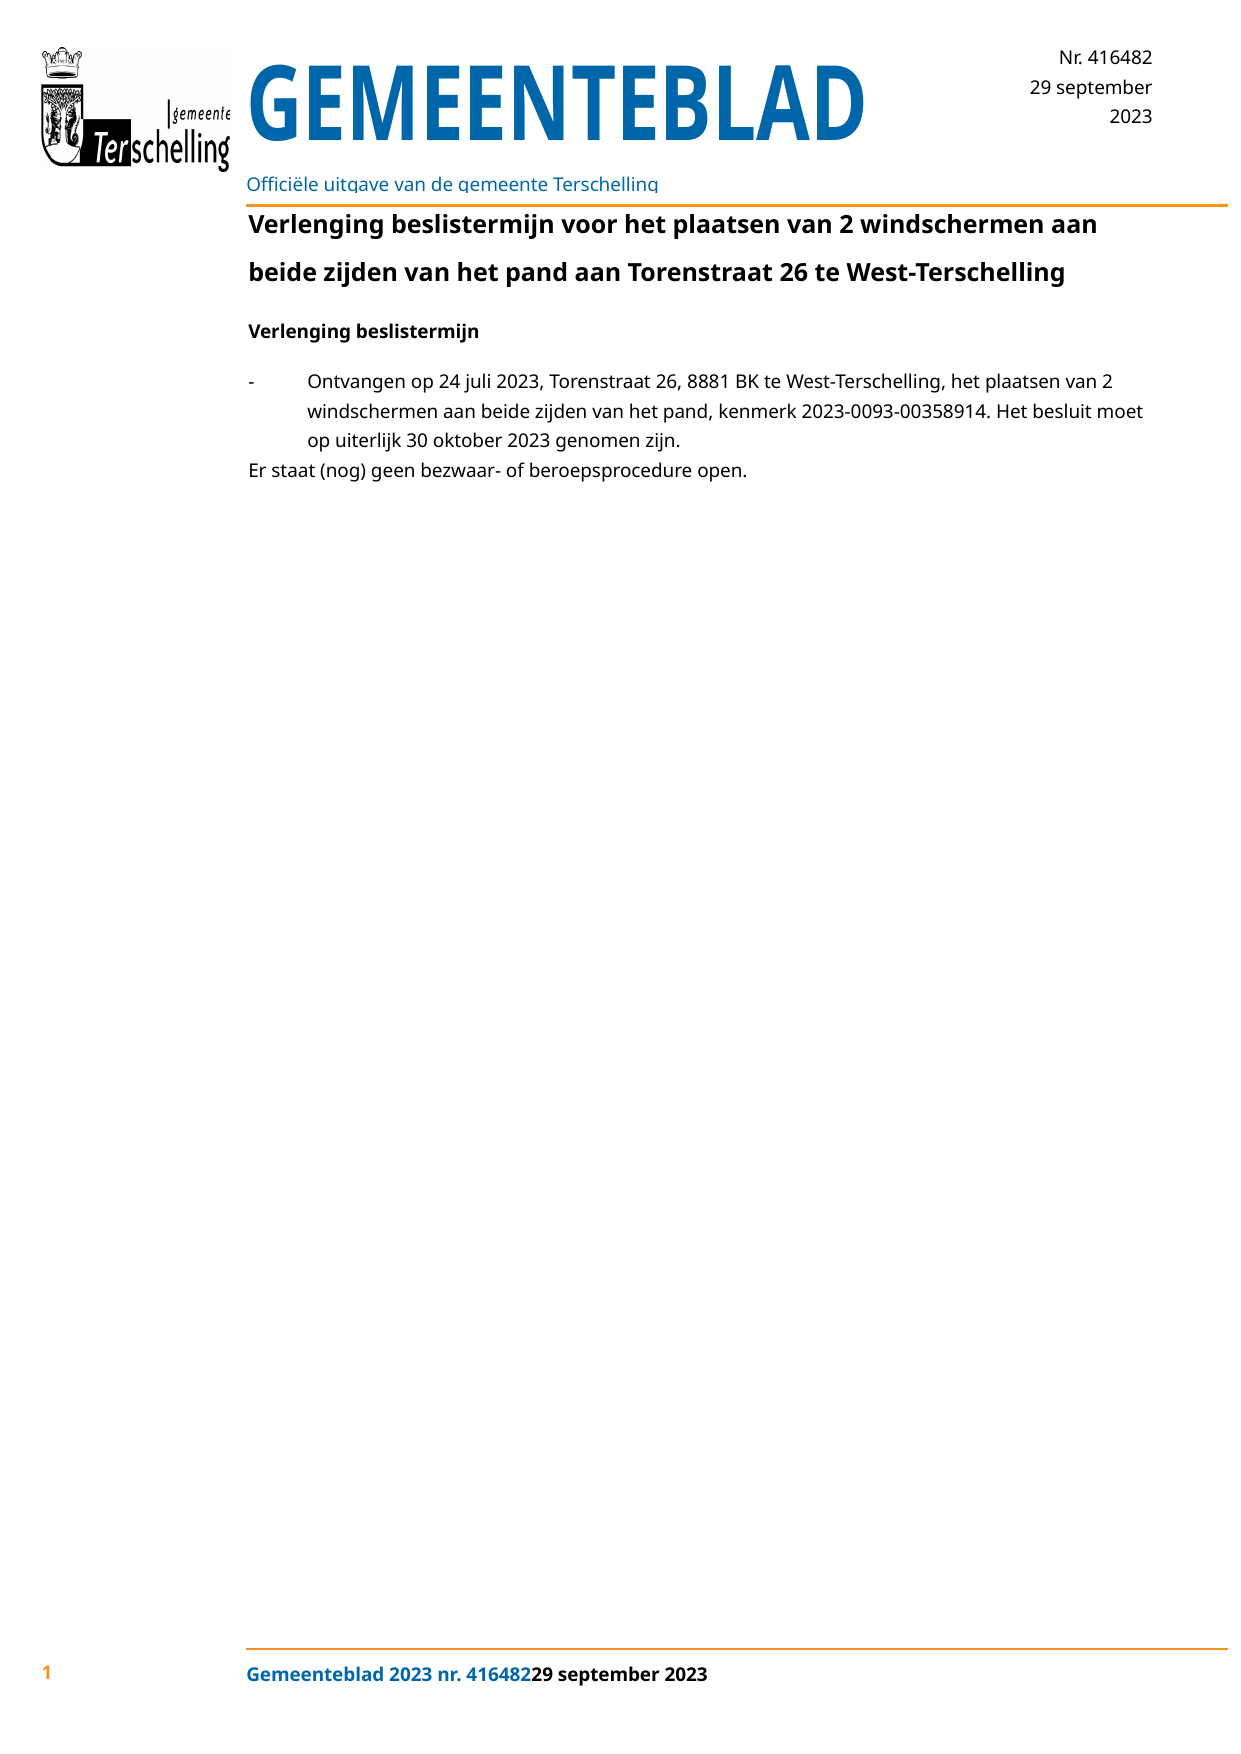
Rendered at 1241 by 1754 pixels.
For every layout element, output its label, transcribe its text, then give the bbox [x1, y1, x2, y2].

list Ontvangen op 24 juli 2023, Torenstraat 26, 8881 BK te West-Terschelling, het plaatsen van 2 windschermen aan beide zijden van het pand, kenmerk 2023-0093-00358914. Het besluit moet op uiterlijk 30 oktober 2023 genomen zijn. [248, 368, 1152, 453]
text Verlenging beslistermijn [248, 318, 1152, 344]
picture [41, 47, 231, 172]
text Er staat (nog) geen bezwaar- of beroepsprocedure open. [248, 457, 1152, 483]
text Verlenging beslistermijn voor het plaatsen van 2 windschermen aan beide zijden van het pand aan Torenstraat 26 te West-Terschelling [248, 207, 1152, 288]
